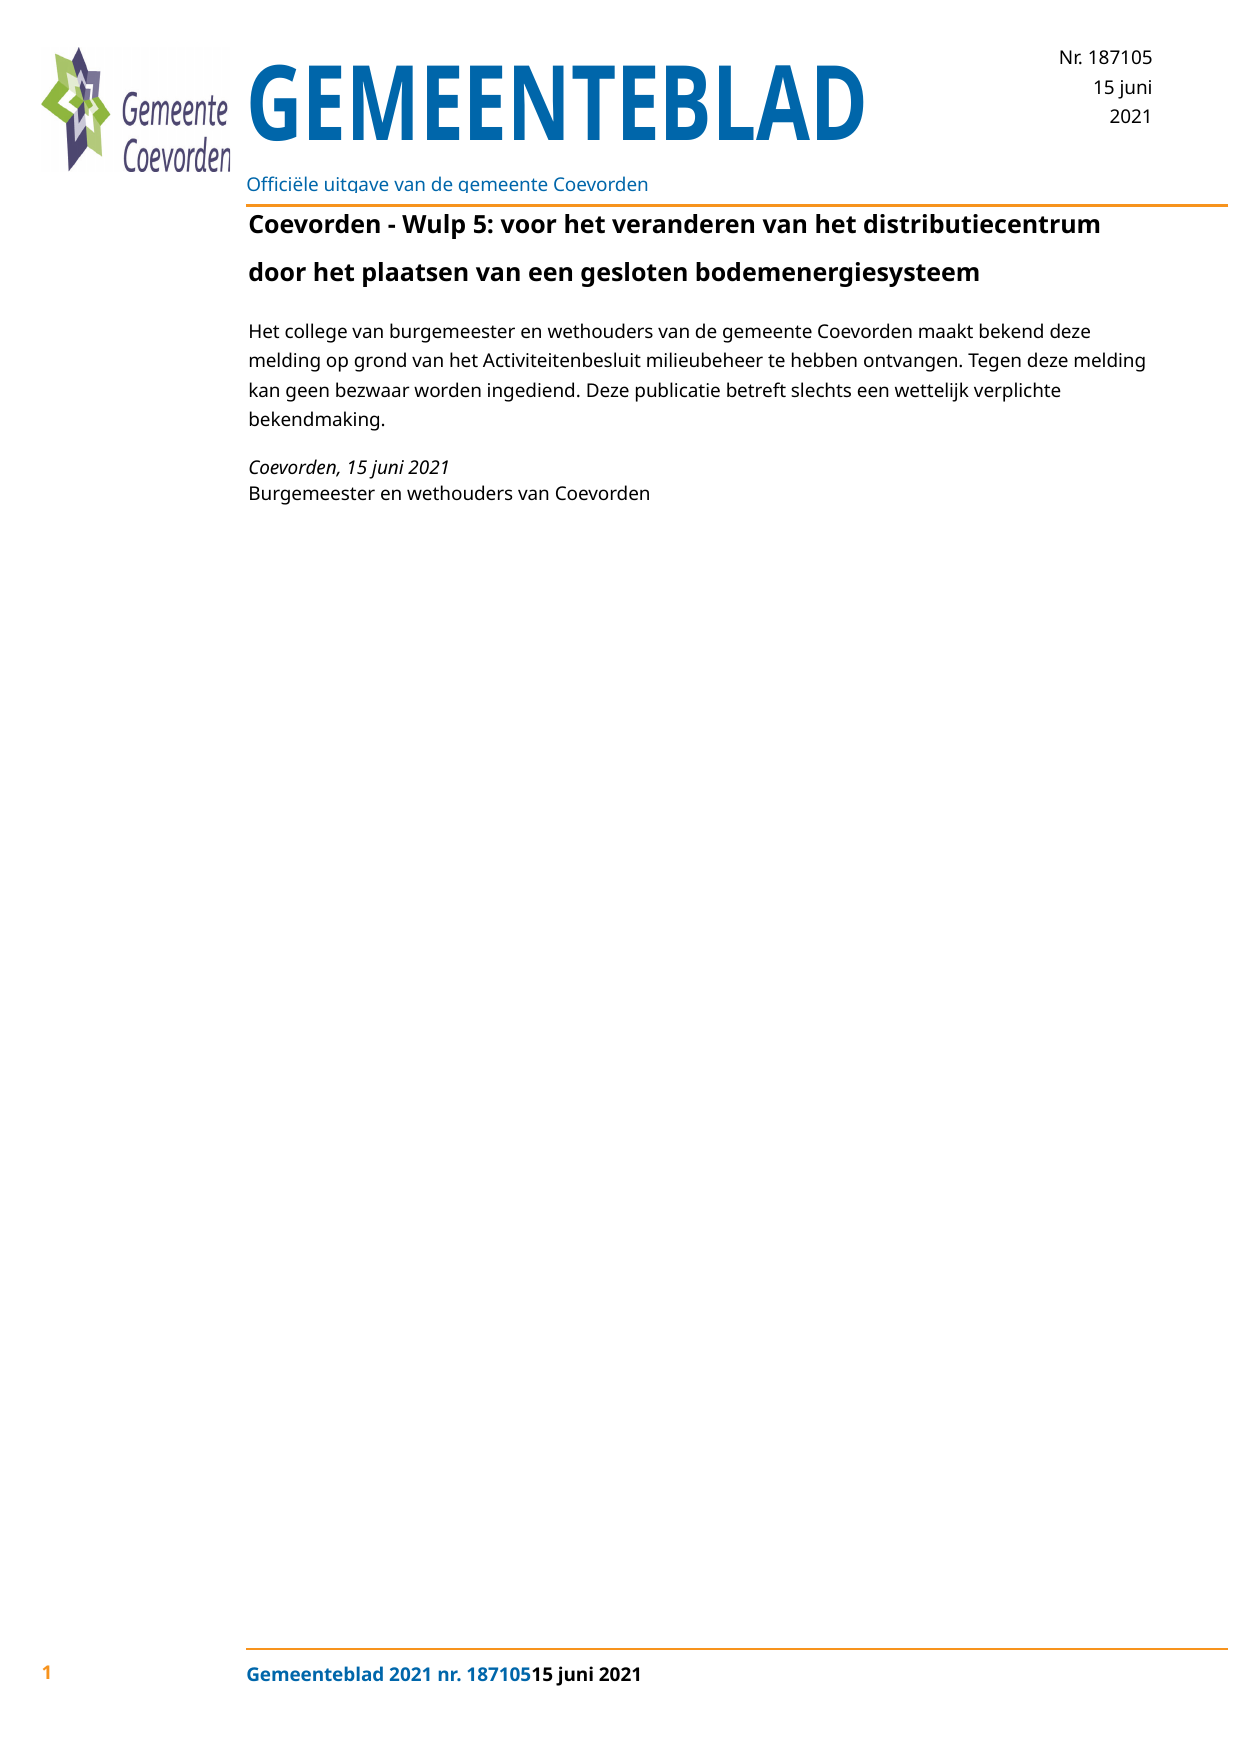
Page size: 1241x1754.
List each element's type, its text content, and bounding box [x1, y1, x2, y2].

text Coevorden - Wulp 5: voor het veranderen van het distributiecentrum door het plaatsen van een gesloten bodemenergiesysteem [248, 207, 1152, 288]
text Burgemeester en wethouders van Coevorden [248, 480, 1152, 506]
text Het college van burgemeester en wethouders van de gemeente Coevorden maakt bekend deze melding op grond van het Activiteitenbesluit milieubeheer te hebben ontvangen. Tegen deze melding kan geen bezwaar worden ingediend. Deze publicatie betreft slechts een wettelijk verplichte bekendmaking. [248, 318, 1152, 432]
picture [41, 47, 231, 172]
text Coevorden, 15 juni 2021 [248, 454, 1152, 480]
